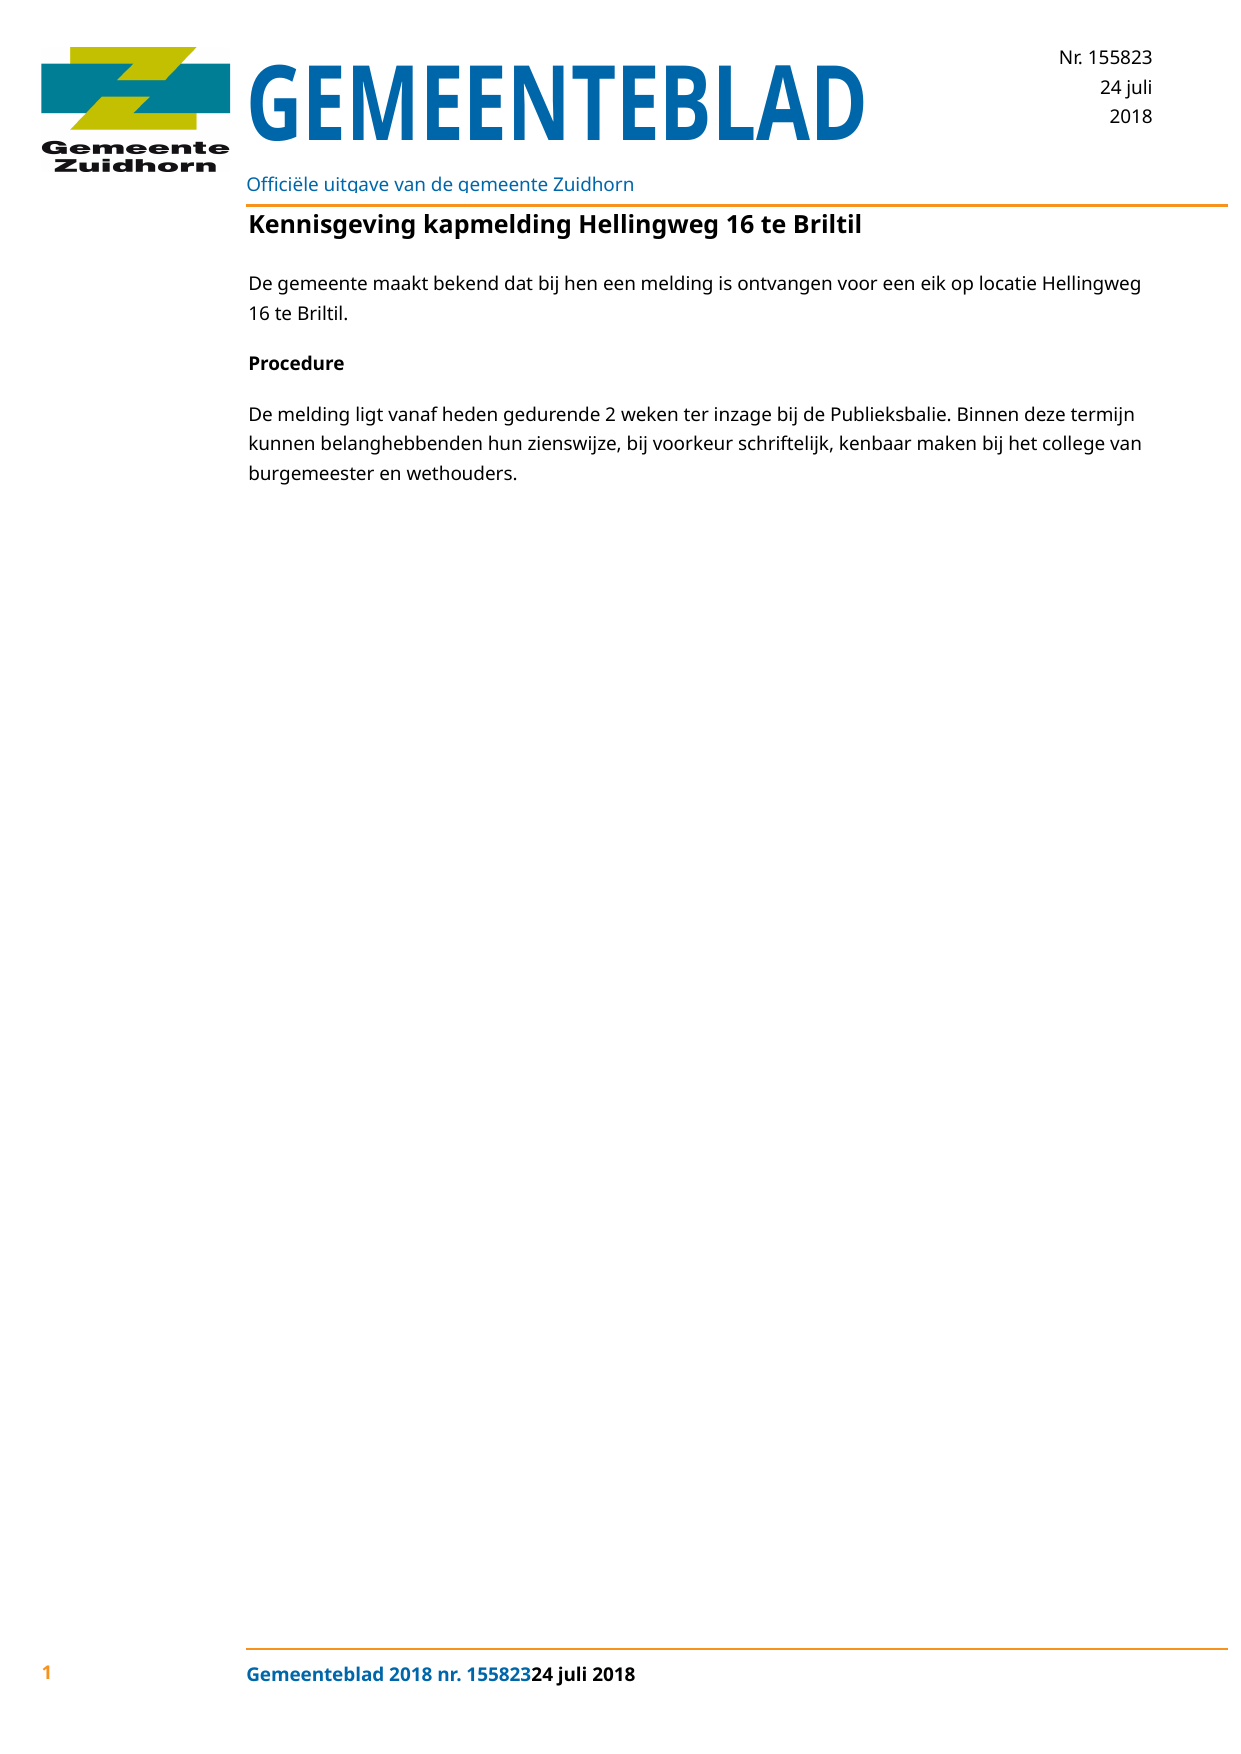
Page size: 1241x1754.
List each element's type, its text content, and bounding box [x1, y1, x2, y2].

text Procedure [248, 350, 1152, 376]
text De gemeente maakt bekend dat bij hen een melding is ontvangen voor een eik op locatie Hellingweg 16 te Briltil. [248, 270, 1152, 326]
text Kennisgeving kapmelding Hellingweg 16 te Briltil [248, 207, 1152, 241]
picture [41, 47, 231, 172]
text De melding ligt vanaf heden gedurende 2 weken ter inzage bij de Publieksbalie. Binnen deze termijn kunnen belanghebbenden hun zienswijze, bij voorkeur schriftelijk, kenbaar maken bij het college van burgemeester en wethouders. [248, 401, 1152, 486]
